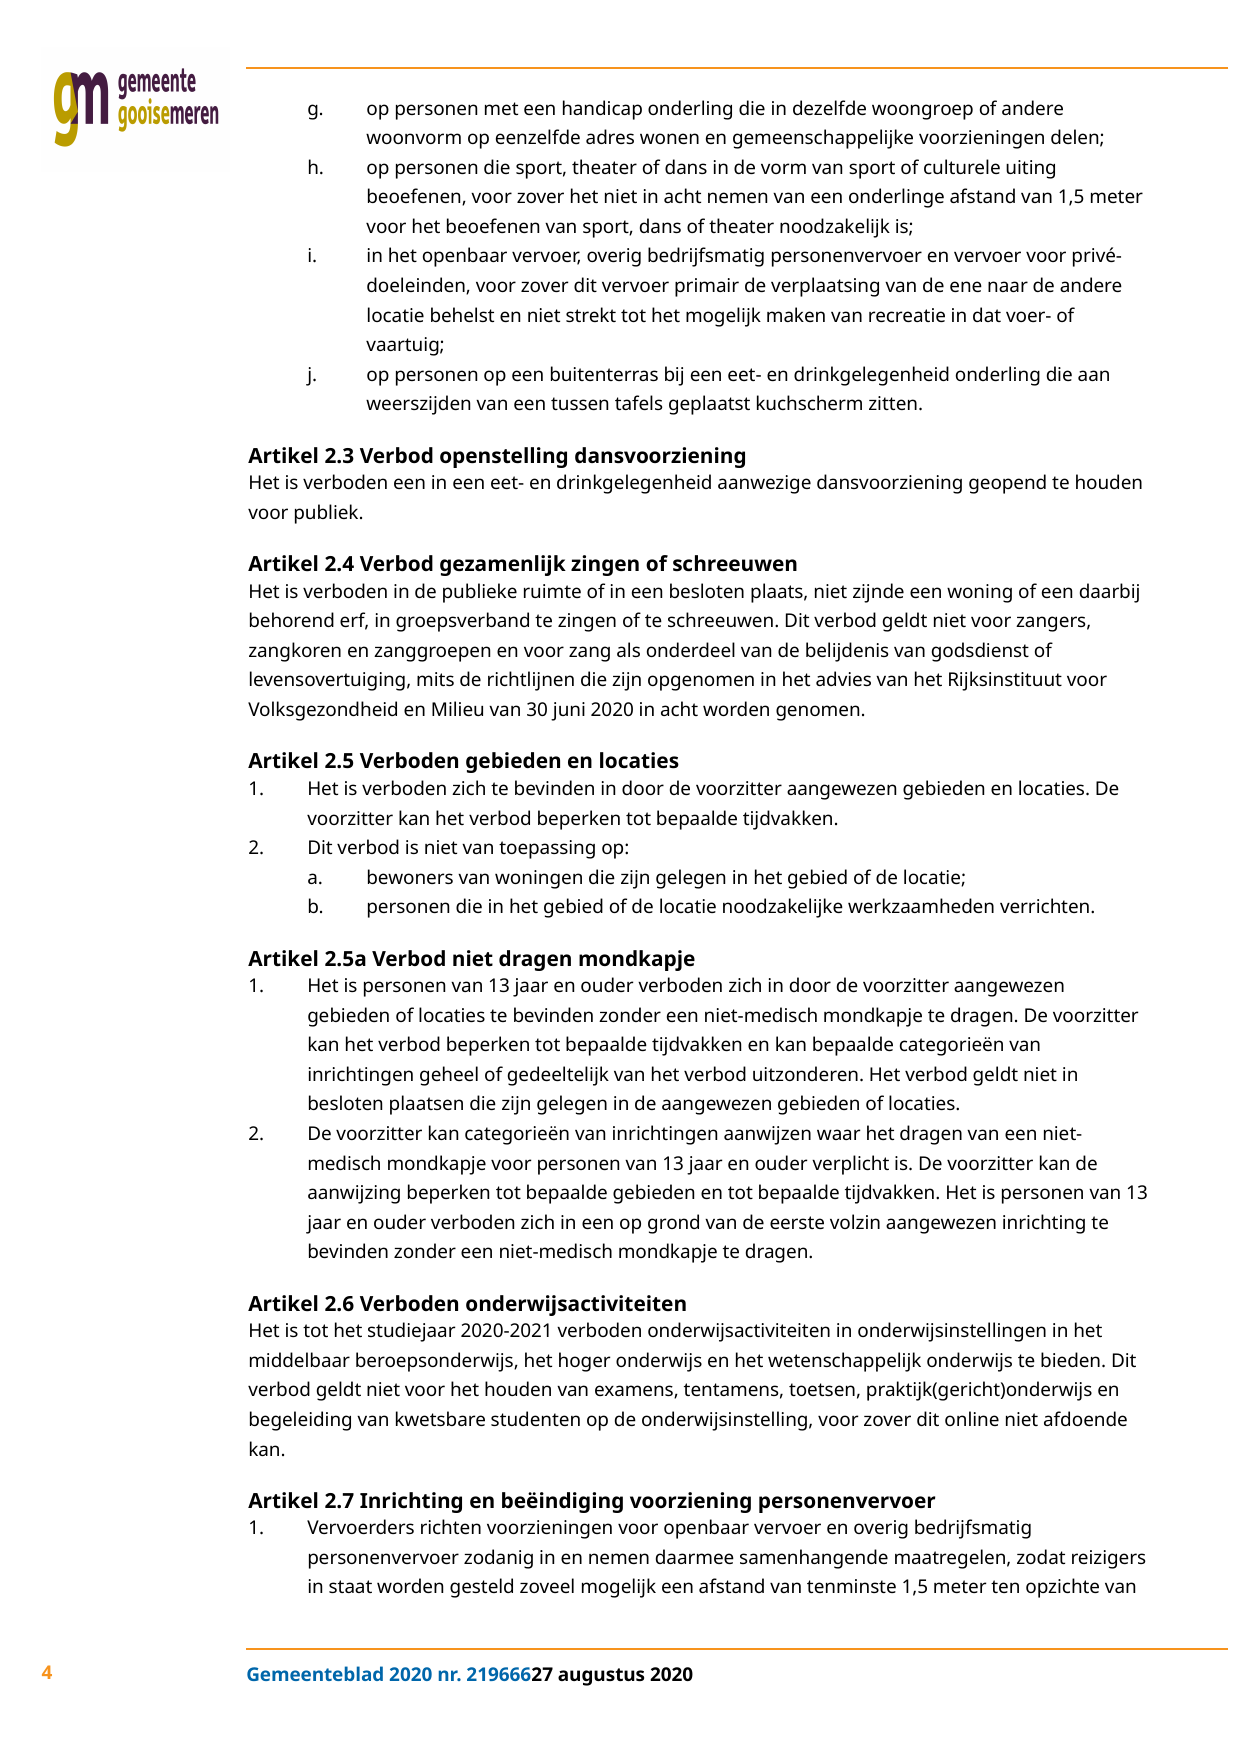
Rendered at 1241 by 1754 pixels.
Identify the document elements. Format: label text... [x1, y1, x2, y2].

text Artikel 2.3 Verbod openstelling dansvoorziening [248, 441, 1152, 469]
text Het is tot het studiejaar 2020-2021 verboden onderwijsactiviteiten in onderwijsinstellingen in het middelbaar beroepsonderwijs, het hoger onderwijs en het wetenschappelijk onderwijs te bieden. Dit verbod geldt niet voor het houden van examens, tentamens, toetsen, praktijk(gericht)onderwijs en begeleiding van kwetsbare studenten op de onderwijsinstelling, voor zover dit online niet afdoende kan. [248, 1317, 1152, 1461]
list bewoners van woningen die zijn gelegen in het gebied of de locatie; [307, 864, 1152, 889]
text Artikel 2.4 Verbod gezamenlijk zingen of schreeuwen [248, 549, 1152, 578]
list Vervoerders richten voorzieningen voor openbaar vervoer en overig bedrijfsmatig personenvervoer zodanig in en nemen daarmee samenhangende maatregelen, zodat reizigers in staat worden gesteld zoveel mogelijk een afstand van tenminste 1,5 meter ten opzichte van [248, 1514, 1152, 1599]
list op personen met een handicap onderling die in dezelfde woongroep of andere woonvorm op eenzelfde adres wonen en gemeenschappelijke voorzieningen delen; [307, 95, 1152, 150]
list op personen op een buitenterras bij een eet- en drinkgelegenheid onderling die aan weerszijden van een tussen tafels geplaatst kuchscherm zitten. [307, 361, 1152, 416]
text Het is verboden in de publieke ruimte of in een besloten plaats, niet zijnde een woning of een daarbij behorend erf, in groepsverband te zingen of te schreeuwen. Dit verbod geldt niet voor zangers, zangkoren en zanggroepen en voor zang als onderdeel van de belijdenis van godsdienst of levensovertuiging, mits de richtlijnen die zijn opgenomen in het advies van het Rijksinstituut voor Volksgezondheid en Milieu van 30 juni 2020 in acht worden genomen. [248, 578, 1152, 722]
text Artikel 2.7 Inrichting en beëindiging voorziening personenvervoer [248, 1486, 1152, 1514]
text Artikel 2.5a Verbod niet dragen mondkapje [248, 944, 1152, 972]
list personen die in het gebied of de locatie noodzakelijke werkzaamheden verrichten. [307, 893, 1152, 919]
list Het is verboden zich te bevinden in door de voorzitter aangewezen gebieden en locaties. De voorzitter kan het verbod beperken tot bepaalde tijdvakken. [248, 775, 1152, 830]
text Artikel 2.6 Verboden onderwijsactiviteiten [248, 1289, 1152, 1317]
text Het is verboden een in een eet- en drinkgelegenheid aanwezige dansvoorziening geopend te houden voor publiek. [248, 469, 1152, 525]
picture [41, 47, 231, 172]
list in het openbaar vervoer, overig bedrijfsmatig personenvervoer en vervoer voor privé-doeleinden, voor zover dit vervoer primair de verplaatsing van de ene naar de andere locatie behelst en niet strekt tot het mogelijk maken van recreatie in dat voer- of vaartuig; [307, 243, 1152, 357]
list De voorzitter kan categorieën van inrichtingen aanwijzen waar het dragen van een niet-medisch mondkapje voor personen van 13 jaar en ouder verplicht is. De voorzitter kan de aanwijzing beperken tot bepaalde gebieden en tot bepaalde tijdvakken. Het is personen van 13 jaar en ouder verboden zich in een op grond van de eerste volzin aangewezen inrichting te bevinden zonder een niet-medisch mondkapje te dragen. [248, 1120, 1152, 1264]
list Dit verbod is niet van toepassing op: [248, 834, 1152, 860]
list Het is personen van 13 jaar en ouder verboden zich in door de voorzitter aangewezen gebieden of locaties te bevinden zonder een niet-medisch mondkapje te dragen. De voorzitter kan het verbod beperken tot bepaalde tijdvakken en kan bepaalde categorieën van inrichtingen geheel of gedeeltelijk van het verbod uitzonderen. Het verbod geldt niet in besloten plaatsen die zijn gelegen in de aangewezen gebieden of locaties. [248, 972, 1152, 1116]
list op personen die sport, theater of dans in de vorm van sport of culturele uiting beoefenen, voor zover het niet in acht nemen van een onderlinge afstand van 1,5 meter voor het beoefenen van sport, dans of theater noodzakelijk is; [307, 154, 1152, 239]
text Artikel 2.5 Verboden gebieden en locaties [248, 747, 1152, 775]
